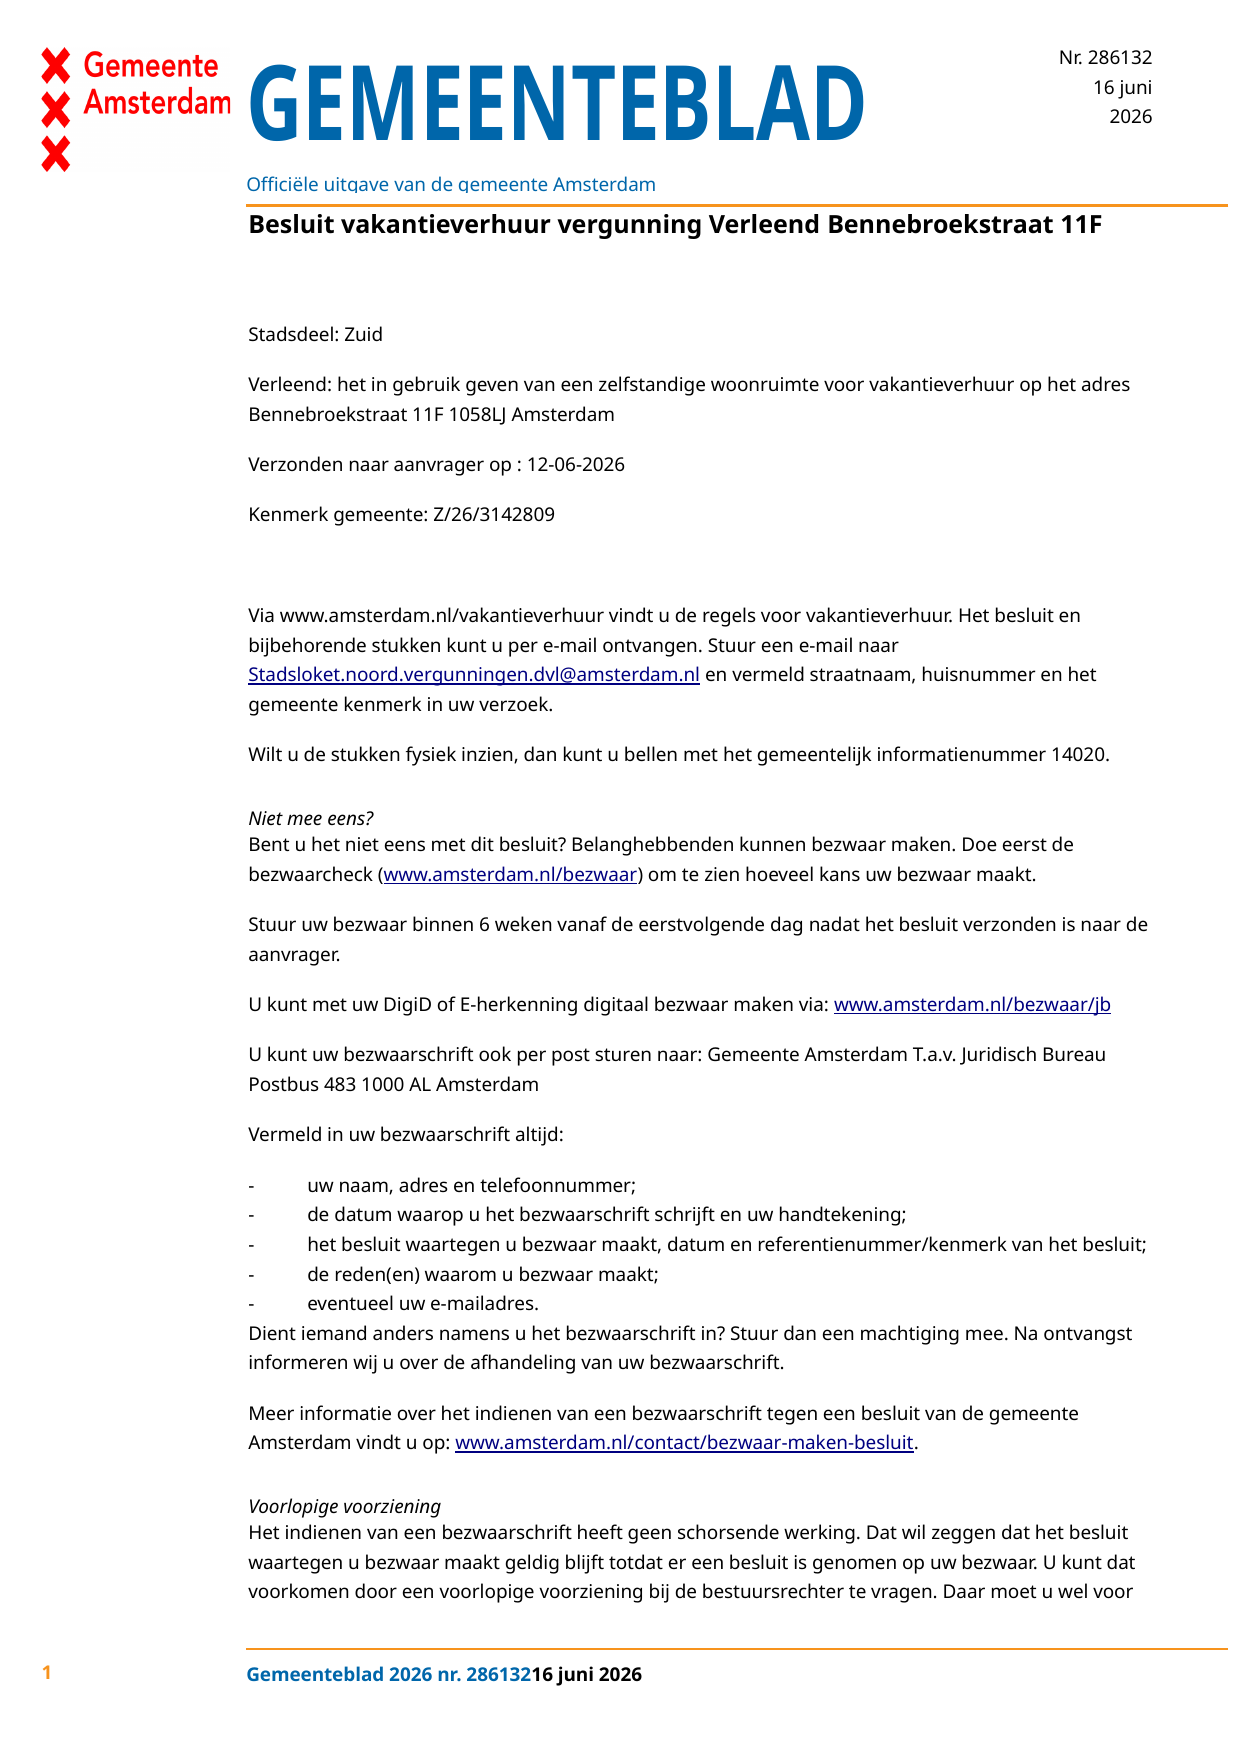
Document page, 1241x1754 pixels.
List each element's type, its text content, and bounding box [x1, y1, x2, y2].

text Stuur uw bezwaar binnen 6 weken vanaf de eerstvolgende dag nadat het besluit verzonden is naar de aanvrager. [248, 911, 1152, 967]
list uw naam, adres en telefoonnummer; [248, 1172, 1152, 1198]
text Bent u het niet eens met dit besluit? Belanghebbenden kunnen bezwaar maken. Doe eerst de bezwaarcheck (www.amsterdam.nl/bezwaar) om te zien hoeveel kans uw bezwaar maakt. [248, 831, 1152, 887]
text Via www.amsterdam.nl/vakantieverhuur vindt u de regels voor vakantieverhuur. Het besluit en bijbehorende stukken kunt u per e-mail ontvangen. Stuur een e-mail naar Stadsloket.noord.vergunningen.dvl@amsterdam.nl en vermeld straatnaam, huisnummer en het gemeente kenmerk in uw verzoek. [248, 602, 1152, 717]
list de datum waarop u het bezwaarschrift schrijft en uw handtekening; [248, 1202, 1152, 1227]
text Stadsdeel: Zuid [248, 321, 1152, 346]
text Vermeld in uw bezwaarschrift altijd: [248, 1122, 1152, 1147]
text Voorlopige voorziening [248, 1493, 1152, 1519]
list het besluit waartegen u bezwaar maakt, datum en referentienummer/kenmerk van het besluit; [248, 1231, 1152, 1257]
picture [41, 47, 231, 172]
list de reden(en) waarom u bezwaar maakt; [248, 1261, 1152, 1287]
text Het indienen van een bezwaarschrift heeft geen schorsende werking. Dat wil zeggen dat het besluit waartegen u bezwaar maakt geldig blijft totdat er een besluit is genomen op uw bezwaar. U kunt dat voorkomen door een voorlopige voorziening bij de bestuursrechter te vragen. Daar moet u wel voor [248, 1519, 1152, 1604]
text U kunt uw bezwaarschrift ook per post sturen naar: Gemeente Amsterdam T.a.v. Juridisch Bureau Postbus 483 1000 AL Amsterdam [248, 1042, 1152, 1097]
text Verleend: het in gebruik geven van een zelfstandige woonruimte voor vakantieverhuur op het adres Bennebroekstraat 11F 1058LJ Amsterdam [248, 371, 1152, 426]
list eventueel uw e-mailadres. [248, 1290, 1152, 1316]
text Kenmerk gemeente: Z/26/3142809 [248, 502, 1152, 527]
text Meer informatie over het indienen van een bezwaarschrift tegen een besluit van de gemeente Amsterdam vindt u op: www.amsterdam.nl/contact/bezwaar-maken-besluit. [248, 1400, 1152, 1455]
text Dient iemand anders namens u het bezwaarschrift in? Stuur dan een machtiging mee. Na ontvangst informeren wij u over de afhandeling van uw bezwaarschrift. [248, 1320, 1152, 1375]
text Verzonden naar aanvrager op : 12-06-2026 [248, 451, 1152, 477]
text Wilt u de stukken fysiek inzien, dan kunt u bellen met het gemeentelijk informatienummer 14020. [248, 742, 1152, 767]
text U kunt met uw DigiD of E-herkenning digitaal bezwaar maken via: www.amsterdam.nl/bezwaar/jb [248, 991, 1152, 1017]
text Besluit vakantieverhuur vergunning Verleend Bennebroekstraat 11F [248, 207, 1152, 241]
text Niet mee eens? [248, 806, 1152, 831]
